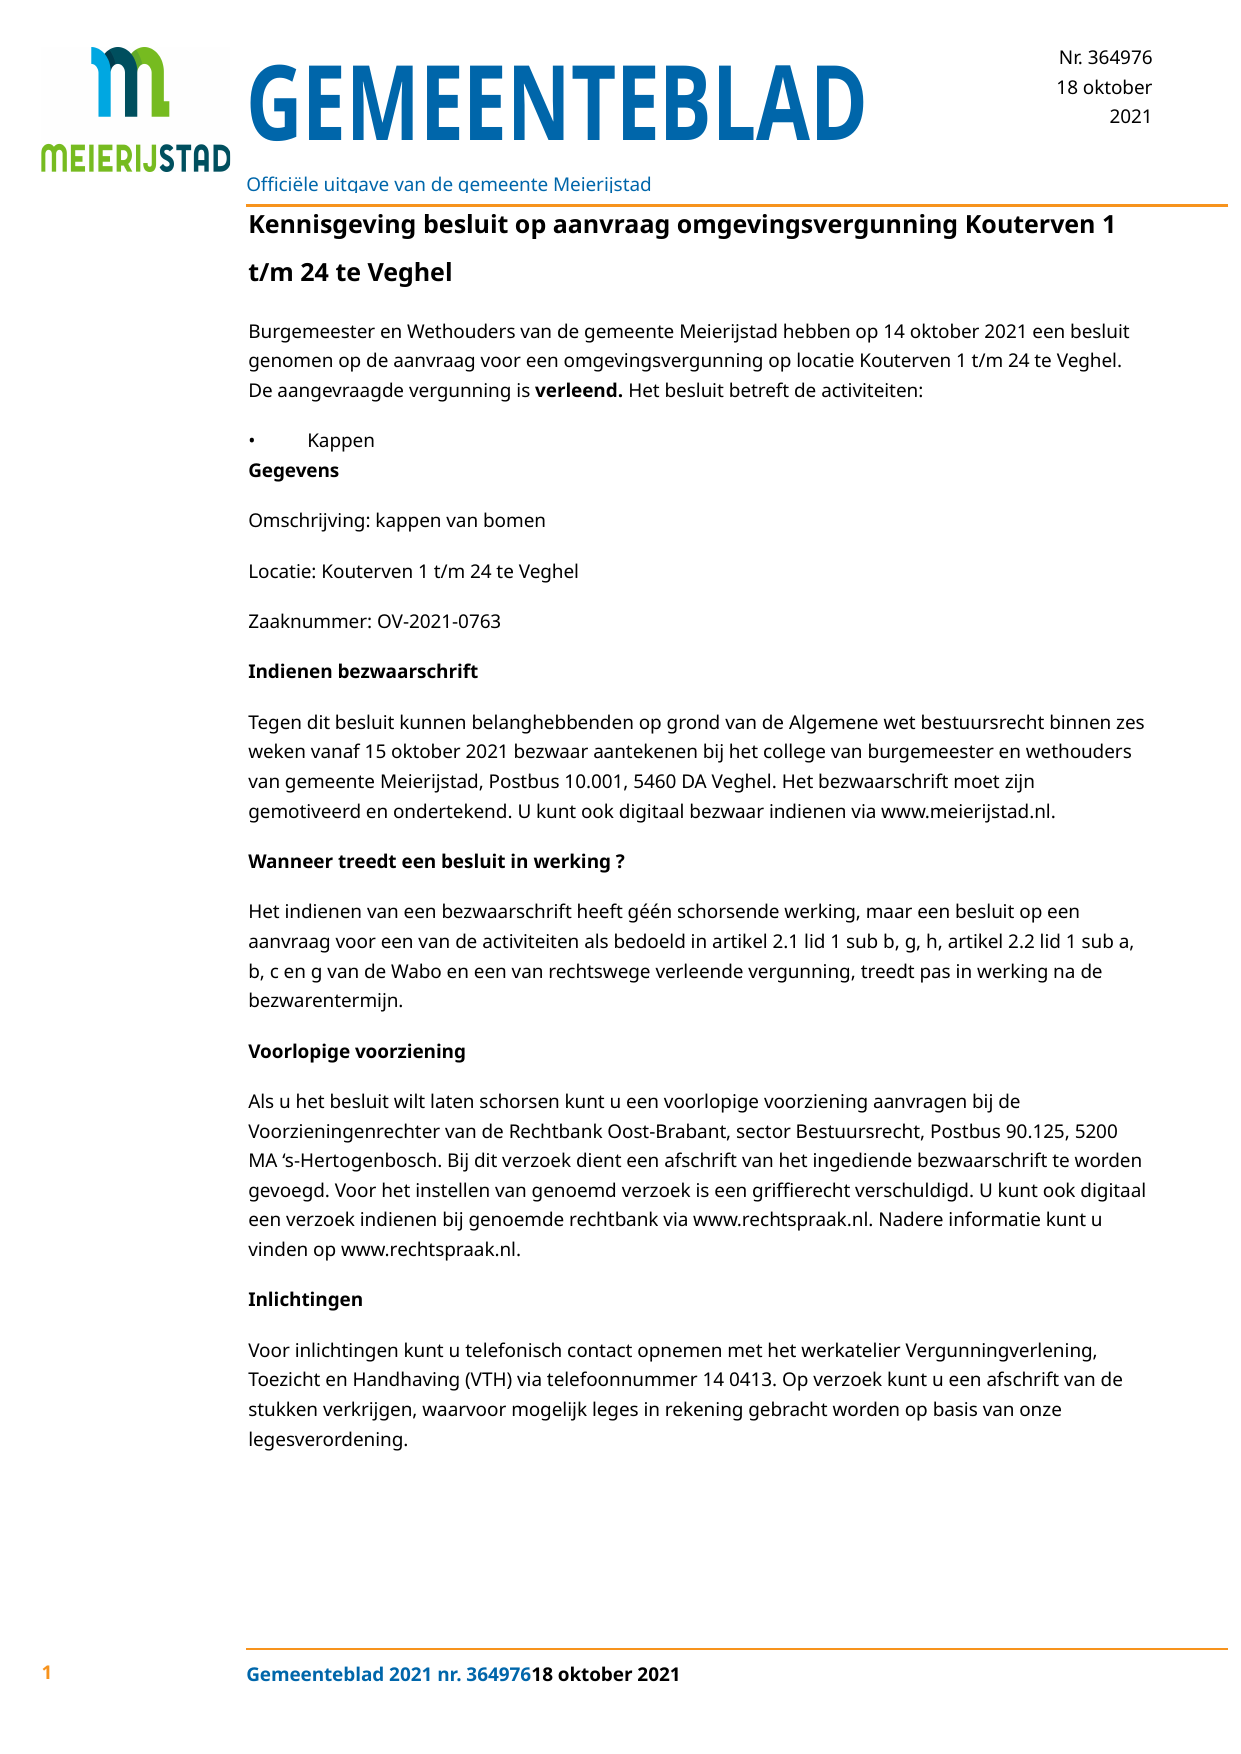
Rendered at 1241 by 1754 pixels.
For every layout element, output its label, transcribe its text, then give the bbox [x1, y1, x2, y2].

text Het indienen van een bezwaarschrift heeft géén schorsende werking, maar een besluit op een aanvraag voor een van de activiteiten als bedoeld in artikel 2.1 lid 1 sub b, g, h, artikel 2.2 lid 1 sub a, b, c en g van de Wabo en een van rechtswege verleende vergunning, treedt pas in werking na de bezwarentermijn. [248, 899, 1152, 1013]
text Locatie: Kouterven 1 t/m 24 te Veghel [248, 558, 1152, 584]
text Voor inlichtingen kunt u telefonisch contact opnemen met het werkatelier Vergunningverlening, Toezicht en Handhaving (VTH) via telefoonnummer 14 0413. Op verzoek kunt u een afschrift van de stukken verkrijgen, waarvoor mogelijk leges in rekening gebracht worden op basis van onze legesverordening. [248, 1337, 1152, 1452]
text Gegevens [248, 457, 1152, 483]
text Voorlopige voorziening [248, 1038, 1152, 1064]
text Inlichtingen [248, 1287, 1152, 1312]
text Zaaknummer: OV-2021-0763 [248, 608, 1152, 634]
list Kappen [248, 427, 1152, 453]
text Als u het besluit wilt laten schorsen kunt u een voorlopige voorziening aanvragen bij de Voorzieningenrechter van de Rechtbank Oost-Brabant, sector Bestuursrecht, Postbus 90.125, 5200 MA ‘s-Hertogenbosch. Bij dit verzoek dient een afschrift van het ingediende bezwaarschrift te worden gevoegd. Voor het instellen van genoemd verzoek is een griffierecht verschuldigd. U kunt ook digitaal een verzoek indienen bij genoemde rechtbank via www.rechtspraak.nl. Nadere informatie kunt u vinden op www.rechtspraak.nl. [248, 1088, 1152, 1262]
picture [41, 47, 231, 172]
text Wanneer treedt een besluit in werking ? [248, 848, 1152, 874]
text Tegen dit besluit kunnen belanghebbenden op grond van de Algemene wet bestuursrecht binnen zes weken vanaf 15 oktober 2021 bezwaar aantekenen bij het college van burgemeester en wethouders van gemeente Meierijstad, Postbus 10.001, 5460 DA Veghel. Het bezwaarschrift moet zijn gemotiveerd en ondertekend. U kunt ook digitaal bezwaar indienen via www.meierijstad.nl. [248, 709, 1152, 824]
text Burgemeester en Wethouders van de gemeente Meierijstad hebben op 14 oktober 2021 een besluit genomen op de aanvraag voor een omgevingsvergunning op locatie Kouterven 1 t/m 24 te Veghel. De aangevraagde vergunning is verleend. Het besluit betreft de activiteiten: [248, 318, 1152, 403]
text Omschrijving: kappen van bomen [248, 507, 1152, 533]
text Indienen bezwaarschrift [248, 659, 1152, 684]
text Kennisgeving besluit op aanvraag omgevingsvergunning Kouterven 1 t/m 24 te Veghel [248, 207, 1152, 288]
